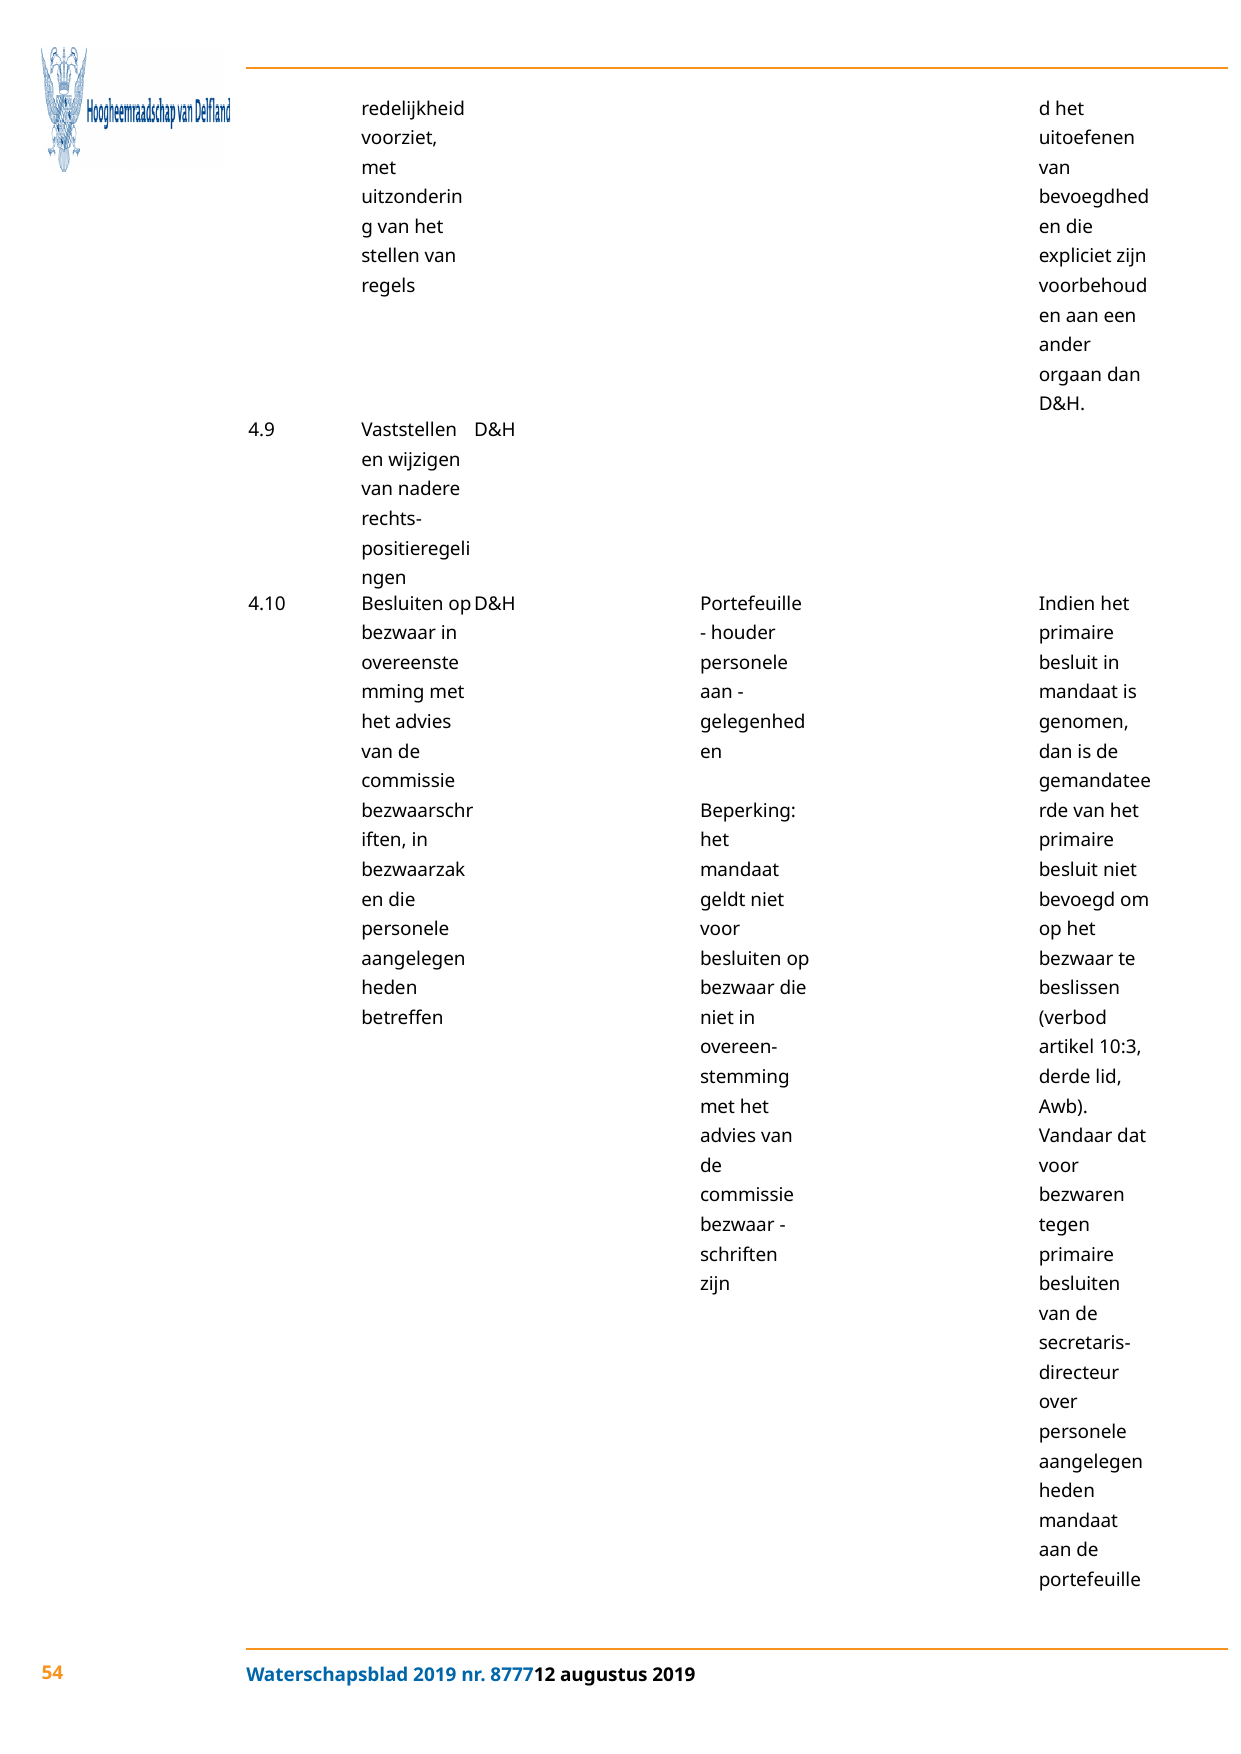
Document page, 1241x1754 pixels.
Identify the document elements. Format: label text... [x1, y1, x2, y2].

table_cell d het uitoefenen van bevoegdheden die expliciet zijn voorbehouden aan een ander orgaan dan D&H. [1039, 95, 1152, 416]
table_cell [813, 416, 926, 590]
picture [41, 47, 231, 172]
table_cell Besluiten op bezwaar in overeenstemming met het advies van de commissie bezwaarschriften, in bezwaarzaken die personele aangelegenheden betreffen [361, 590, 474, 1592]
table_cell 4.10 [248, 590, 361, 1592]
table_cell [700, 416, 813, 590]
table_cell 4.9 [248, 416, 361, 590]
table_cell [700, 95, 813, 416]
table_cell [813, 590, 926, 1592]
table_cell D&H [474, 416, 587, 590]
table_cell [587, 416, 700, 590]
table_cell [587, 590, 700, 1592]
table_cell [926, 590, 1038, 1592]
table_cell Vaststellen en wijzigen van nadere rechts-positieregelingen [361, 416, 474, 590]
table_cell [926, 416, 1038, 590]
table_cell [474, 95, 587, 416]
table_cell [926, 95, 1038, 416]
table_cell [813, 95, 926, 416]
table_cell Indien het primaire besluit in mandaat is genomen, dan is de gemandateerde van het primaire besluit niet bevoegd om op het bezwaar te beslissen (verbod artikel 10:3, derde lid, Awb). Vandaar dat voor bezwaren tegen primaire besluiten van de secretaris-directeur over personele aangelegenheden mandaat aan de portefeuille [1039, 590, 1152, 1592]
table_cell Portefeuille - houder personele aan - gelegenheden Beperking: het mandaat geldt niet voor besluiten op bezwaar die niet in overeen-stemming met het advies van de commissie bezwaar - schriften zijn [700, 590, 813, 1592]
table_cell D&H [474, 590, 587, 1592]
table_cell [587, 95, 700, 416]
table_cell redelijkheid voorziet, met uitzondering van het stellen van regels [361, 95, 474, 416]
table_cell [248, 95, 361, 416]
table_cell [1039, 416, 1152, 590]
